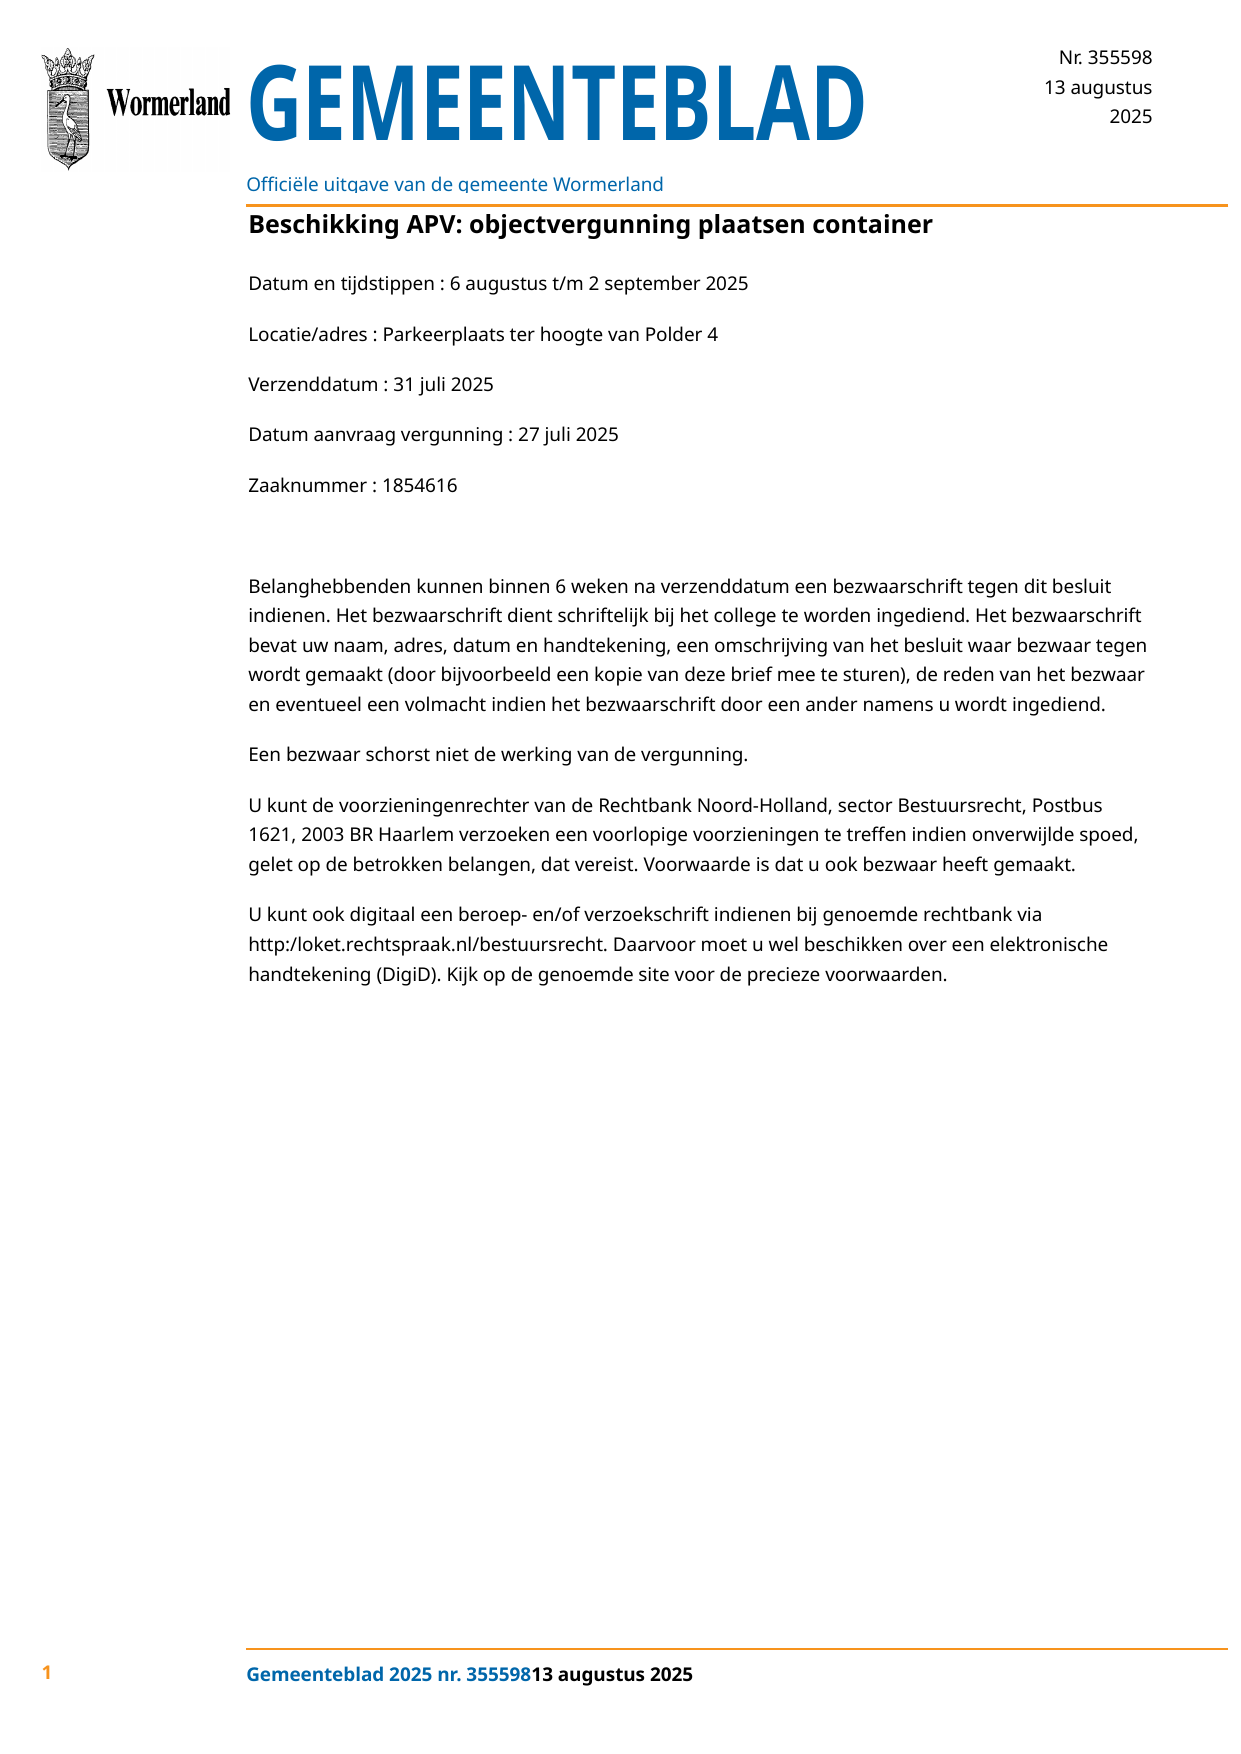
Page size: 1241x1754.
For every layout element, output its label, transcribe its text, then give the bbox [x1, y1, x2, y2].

text U kunt ook digitaal een beroep- en/of verzoekschrift indienen bij genoemde rechtbank via http:/loket.rechtspraak.nl/bestuursrecht. Daarvoor moet u wel beschikken over een elektronische handtekening (DigiD). Kijk op de genoemde site voor de precieze voorwaarden. [248, 902, 1152, 986]
text Datum en tijdstippen : 6 augustus t/m 2 september 2025 [248, 270, 1152, 296]
text Datum aanvraag vergunning : 27 juli 2025 [248, 422, 1152, 447]
text Locatie/adres : Parkeerplaats ter hoogte van Polder 4 [248, 321, 1152, 346]
picture [41, 47, 231, 172]
text Beschikking APV: objectvergunning plaatsen container [248, 207, 1152, 241]
text Verzenddatum : 31 juli 2025 [248, 371, 1152, 397]
text Zaaknummer : 1854616 [248, 472, 1152, 498]
text Belanghebbenden kunnen binnen 6 weken na verzenddatum een bezwaarschrift tegen dit besluit indienen. Het bezwaarschrift dient schriftelijk bij het college te worden ingediend. Het bezwaarschrift bevat uw naam, adres, datum en handtekening, een omschrijving van het besluit waar bezwaar tegen wordt gemaakt (door bijvoorbeeld een kopie van deze brief mee te sturen), de reden van het bezwaar en eventueel een volmacht indien het bezwaarschrift door een ander namens u wordt ingediend. [248, 573, 1152, 717]
text Een bezwaar schorst niet de werking van de vergunning. [248, 742, 1152, 767]
text U kunt de voorzieningenrechter van de Rechtbank Noord-Holland, sector Bestuursrecht, Postbus 1621, 2003 BR Haarlem verzoeken een voorlopige voorzieningen te treffen indien onverwijlde spoed, gelet op de betrokken belangen, dat vereist. Voorwaarde is dat u ook bezwaar heeft gemaakt. [248, 792, 1152, 877]
